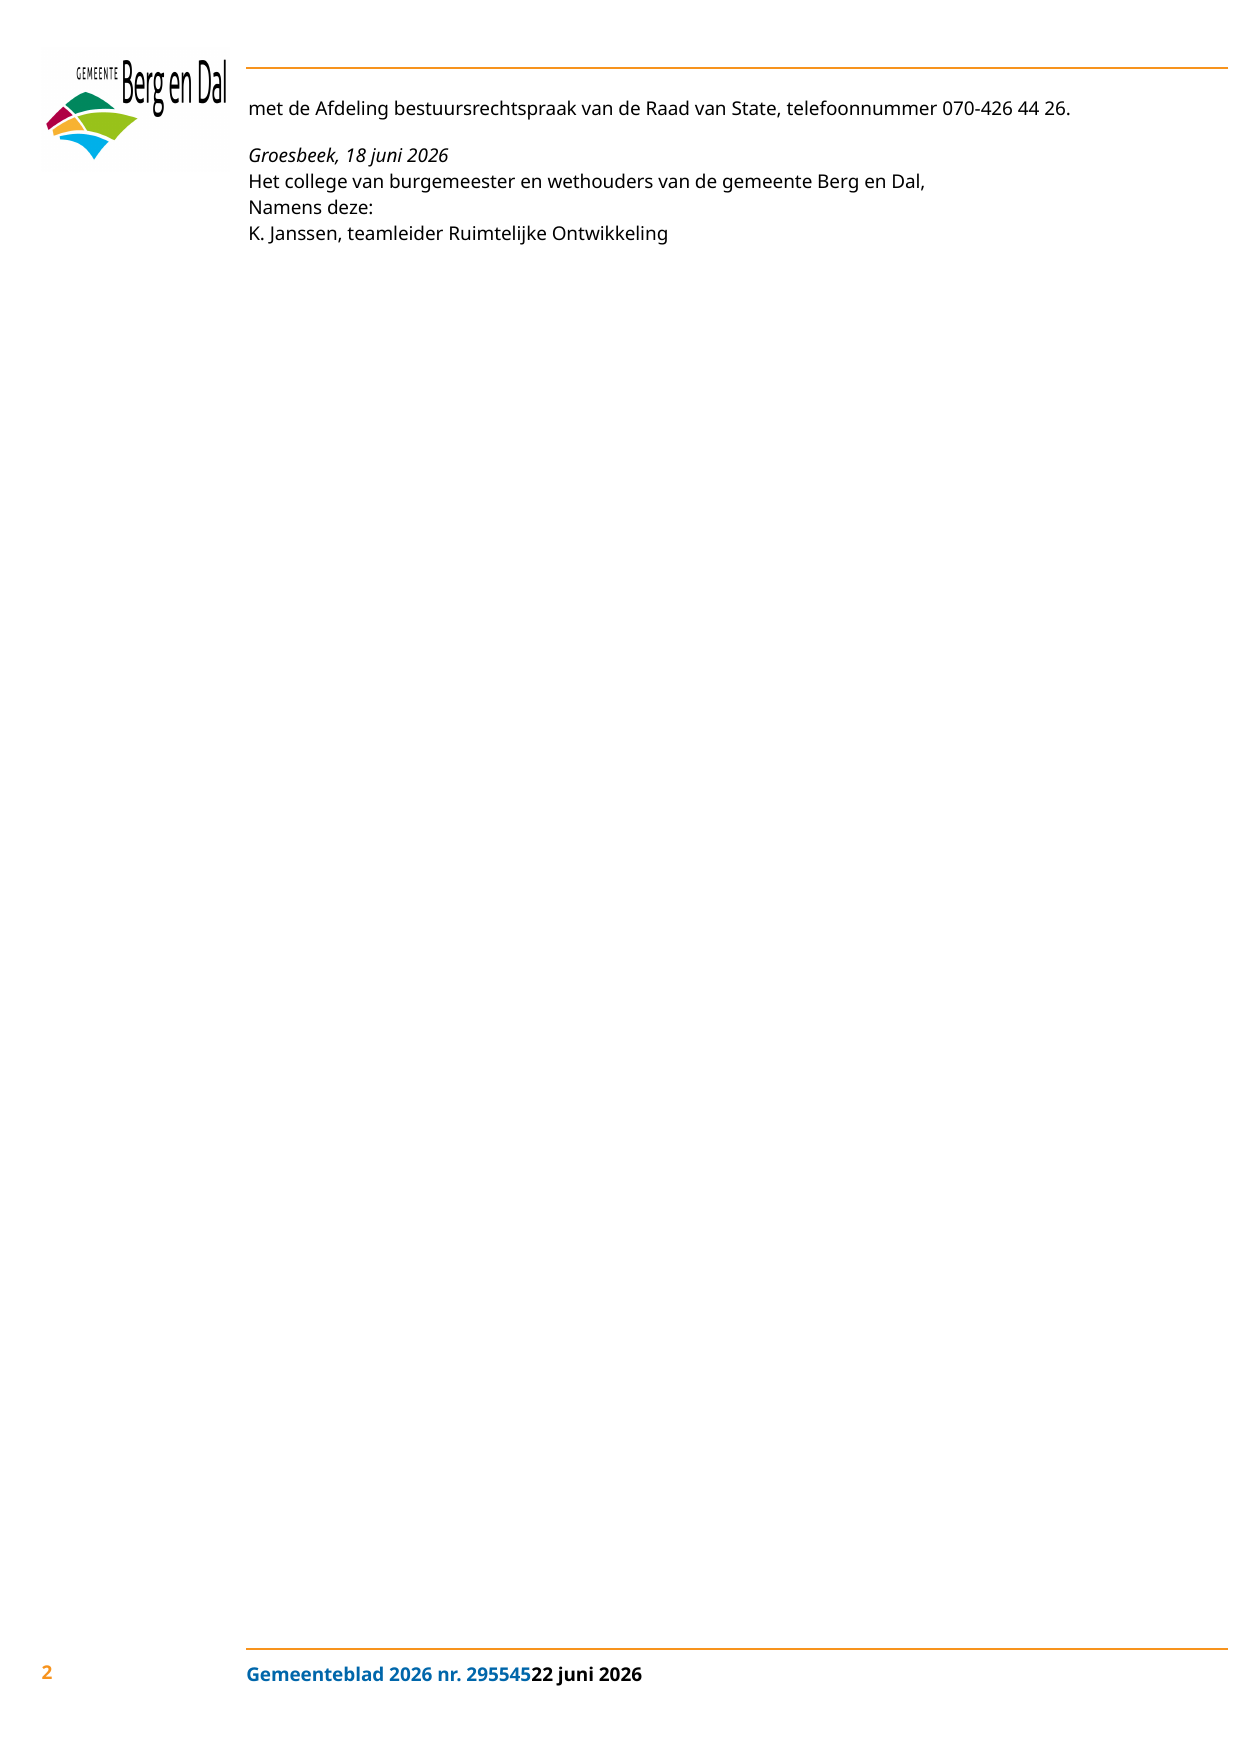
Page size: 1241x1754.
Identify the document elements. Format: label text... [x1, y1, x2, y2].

text met de Afdeling bestuursrechtspraak van de Raad van State, telefoonnummer 070-426 44 26. [248, 95, 1152, 121]
text Groesbeek, 18 juni 2026 [248, 143, 1152, 168]
text Namens deze: [248, 194, 1152, 220]
text Het college van burgemeester en wethouders van de gemeente Berg en Dal, [248, 168, 1152, 194]
text K. Janssen, teamleider Ruimtelijke Ontwikkeling [248, 220, 1152, 246]
picture [41, 47, 231, 172]
